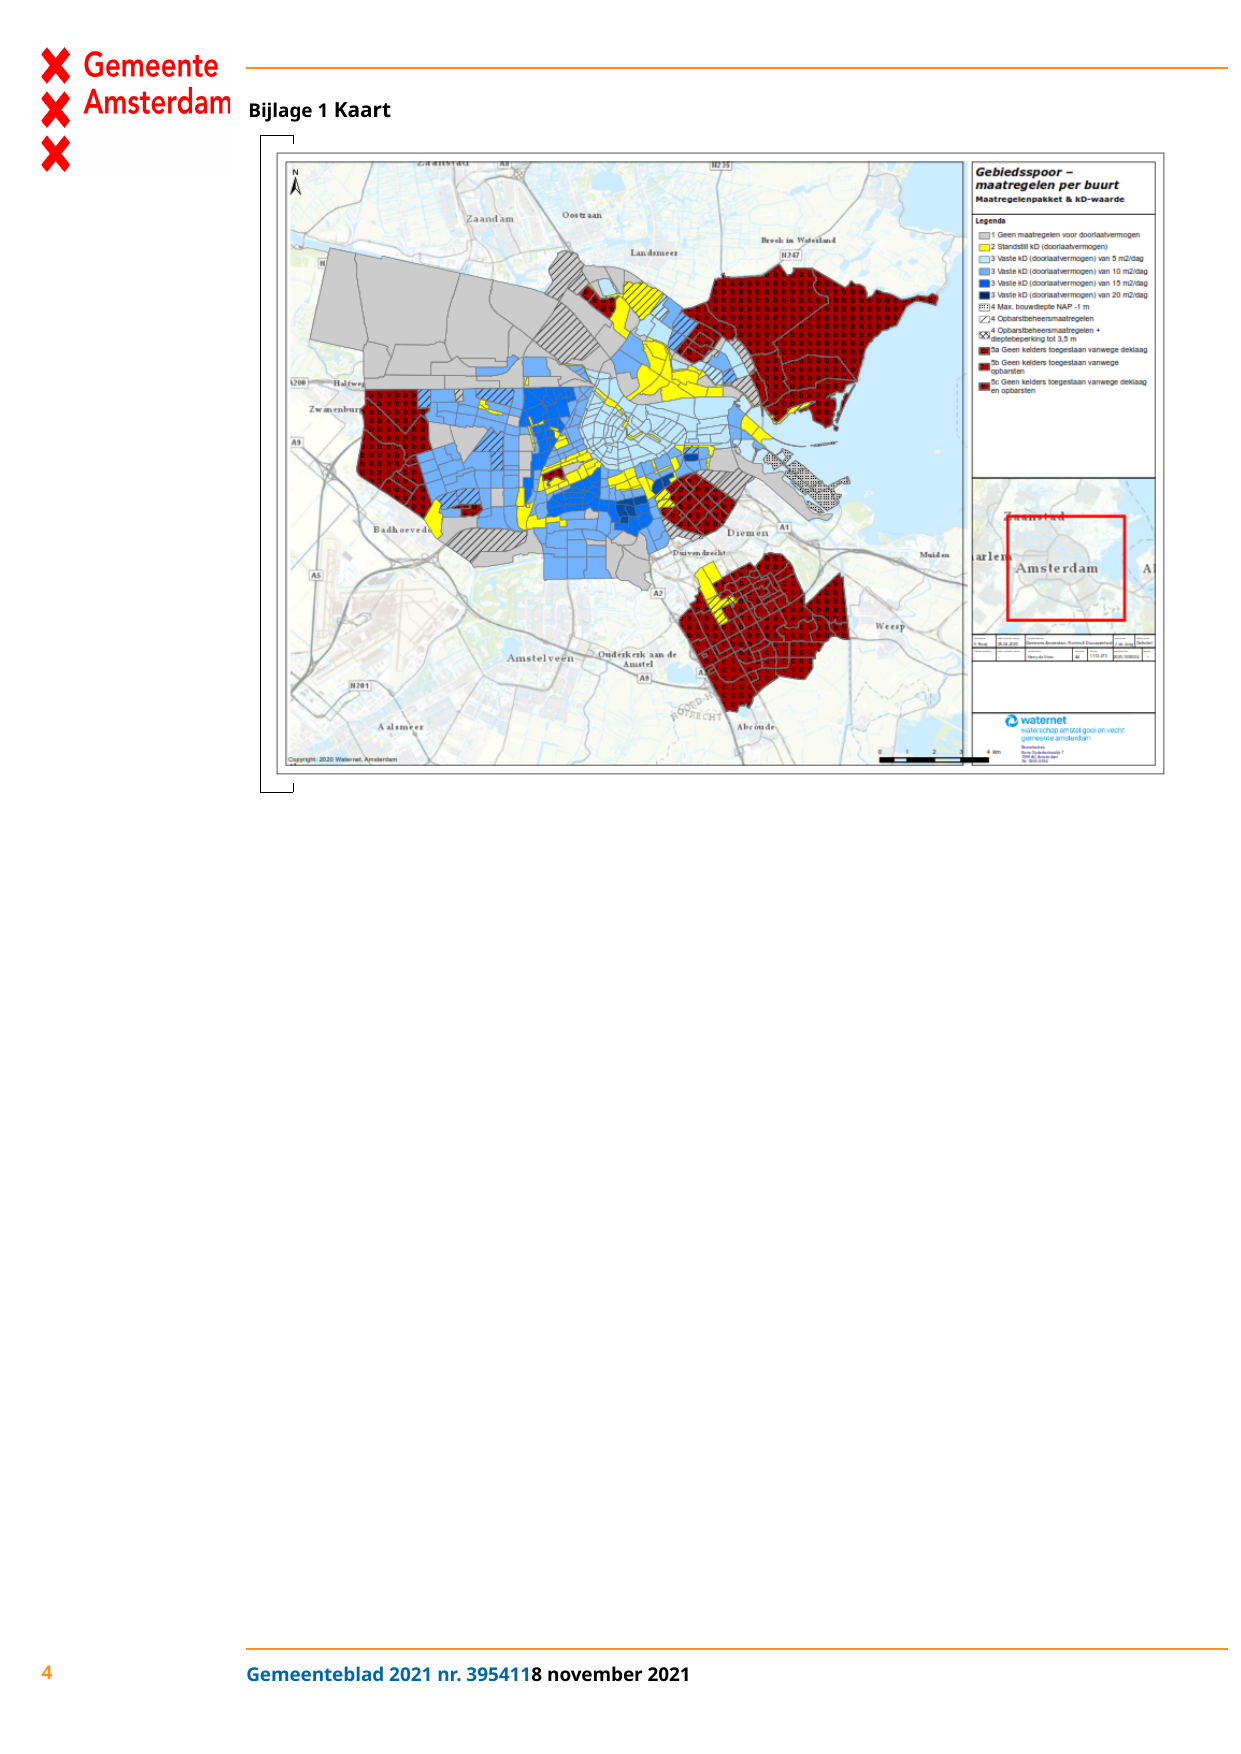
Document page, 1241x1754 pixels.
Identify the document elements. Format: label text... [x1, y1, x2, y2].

picture [268, 144, 1173, 783]
picture [41, 47, 231, 172]
text Bijlage 1 Kaart [248, 95, 1152, 123]
